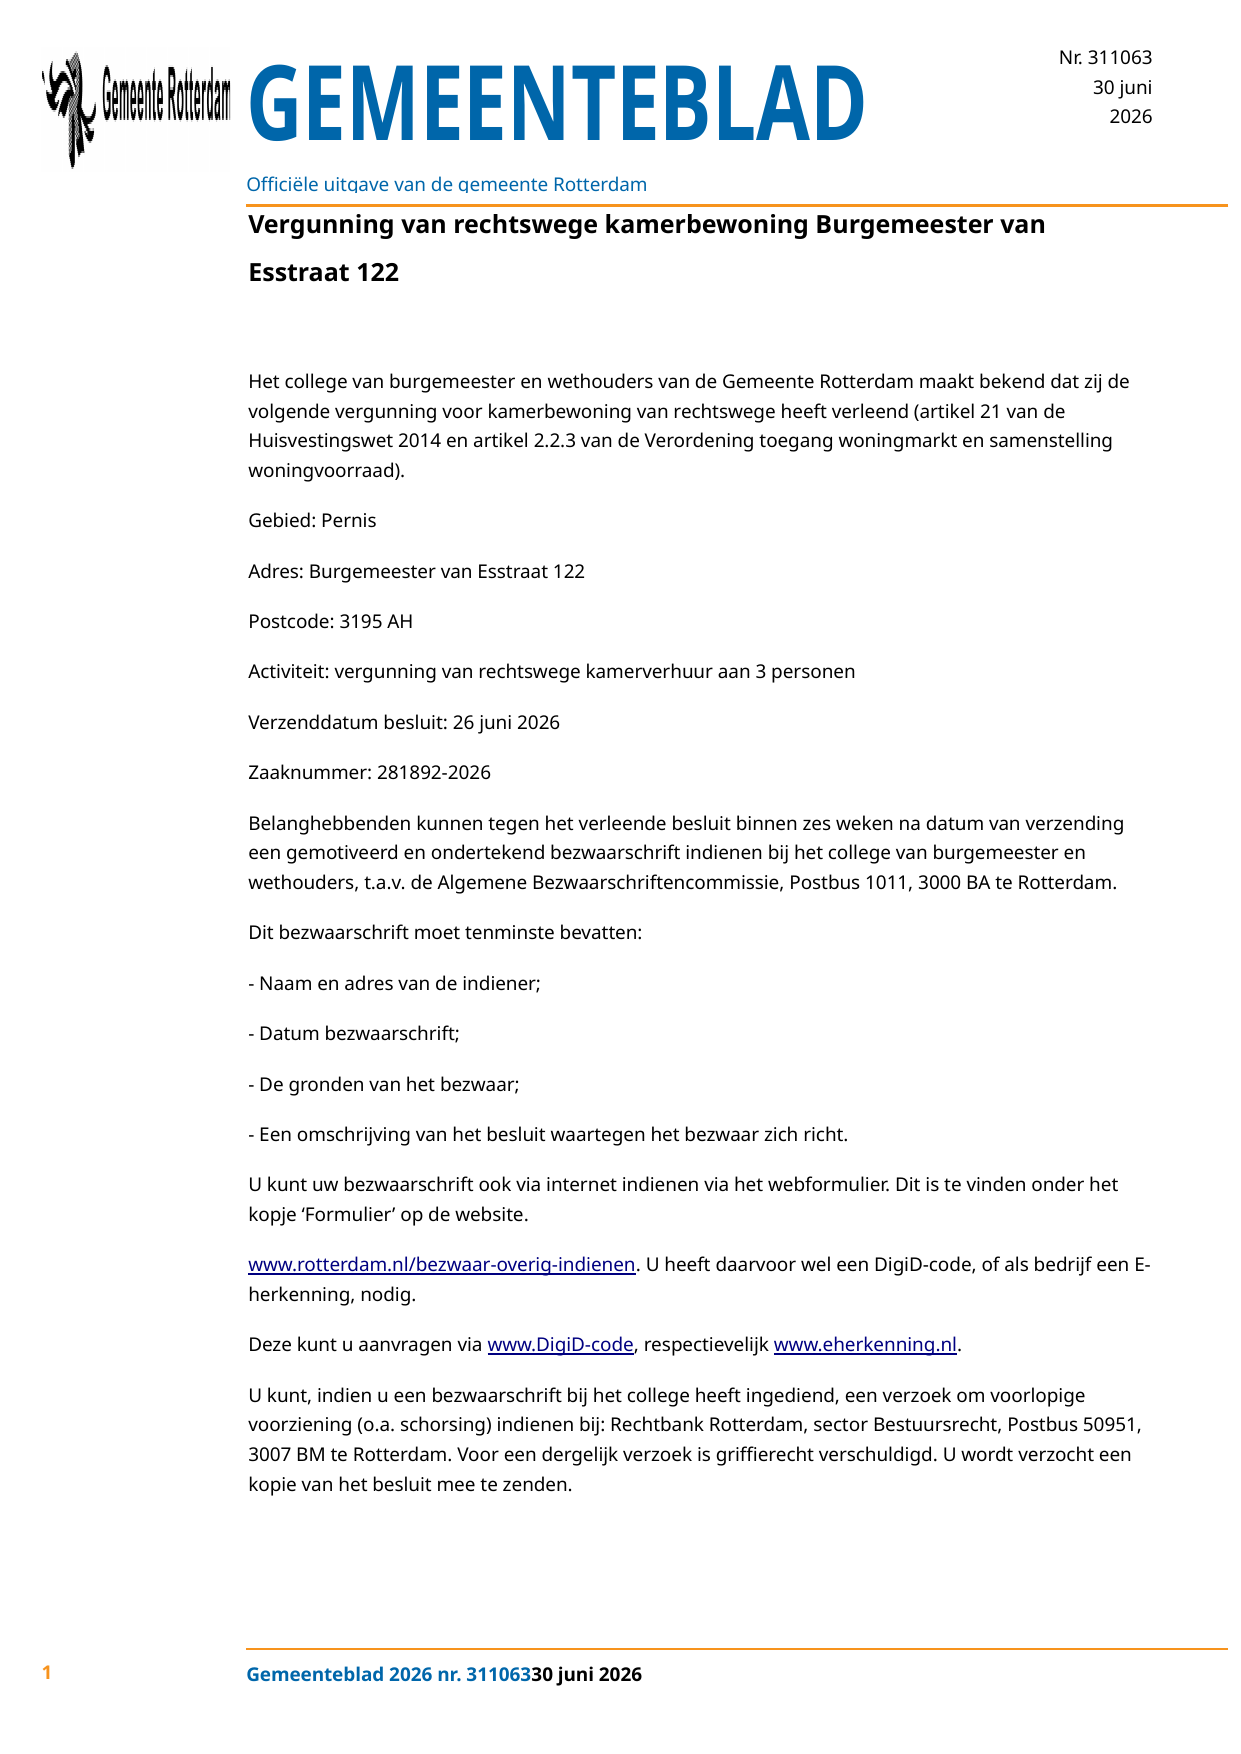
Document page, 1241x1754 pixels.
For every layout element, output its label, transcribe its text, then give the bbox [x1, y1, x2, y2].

text Adres: Burgemeester van Esstraat 122 [248, 558, 1152, 584]
text Het college van burgemeester en wethouders van de Gemeente Rotterdam maakt bekend dat zij de volgende vergunning voor kamerbewoning van rechtswege heeft verleend (artikel 21 van de Huisvestingswet 2014 en artikel 2.2.3 van de Verordening toegang woningmarkt en samenstelling woningvoorraad). [248, 368, 1152, 483]
text Gebied: Pernis [248, 507, 1152, 533]
text www.rotterdam.nl/bezwaar-overig-indienen. U heeft daarvoor wel een DigiD-code, of als bedrijf een E-herkenning, nodig. [248, 1252, 1152, 1307]
text - De gronden van het bezwaar; [248, 1071, 1152, 1097]
text - Datum bezwaarschrift; [248, 1020, 1152, 1046]
text U kunt, indien u een bezwaarschrift bij het college heeft ingediend, een verzoek om voorlopige voorziening (o.a. schorsing) indienen bij: Rechtbank Rotterdam, sector Bestuursrecht, Postbus 50951, 3007 BM te Rotterdam. Voor een dergelijk verzoek is griffierecht verschuldigd. U wordt verzocht een kopie van het besluit mee te zenden. [248, 1382, 1152, 1497]
text Deze kunt u aanvragen via www.DigiD-code, respectievelijk www.eherkenning.nl. [248, 1332, 1152, 1357]
text Belanghebbenden kunnen tegen het verleende besluit binnen zes weken na datum van verzending een gemotiveerd en ondertekend bezwaarschrift indienen bij het college van burgemeester en wethouders, t.a.v. de Algemene Bezwaarschriftencommissie, Postbus 1011, 3000 BA te Rotterdam. [248, 810, 1152, 895]
text - Een omschrijving van het besluit waartegen het bezwaar zich richt. [248, 1121, 1152, 1147]
text Postcode: 3195 AH [248, 608, 1152, 634]
text Activiteit: vergunning van rechtswege kamerverhuur aan 3 personen [248, 659, 1152, 684]
text - Naam en adres van de indiener; [248, 970, 1152, 996]
text U kunt uw bezwaarschrift ook via internet indienen via het webformulier. Dit is te vinden onder het kopje ‘Formulier’ op de website. [248, 1172, 1152, 1227]
text Zaaknummer: 281892-2026 [248, 759, 1152, 785]
text Dit bezwaarschrift moet tenminste bevatten: [248, 919, 1152, 945]
text Vergunning van rechtswege kamerbewoning Burgemeester van Esstraat 122 [248, 207, 1152, 288]
text Verzenddatum besluit: 26 juni 2026 [248, 709, 1152, 735]
picture [41, 47, 231, 172]
